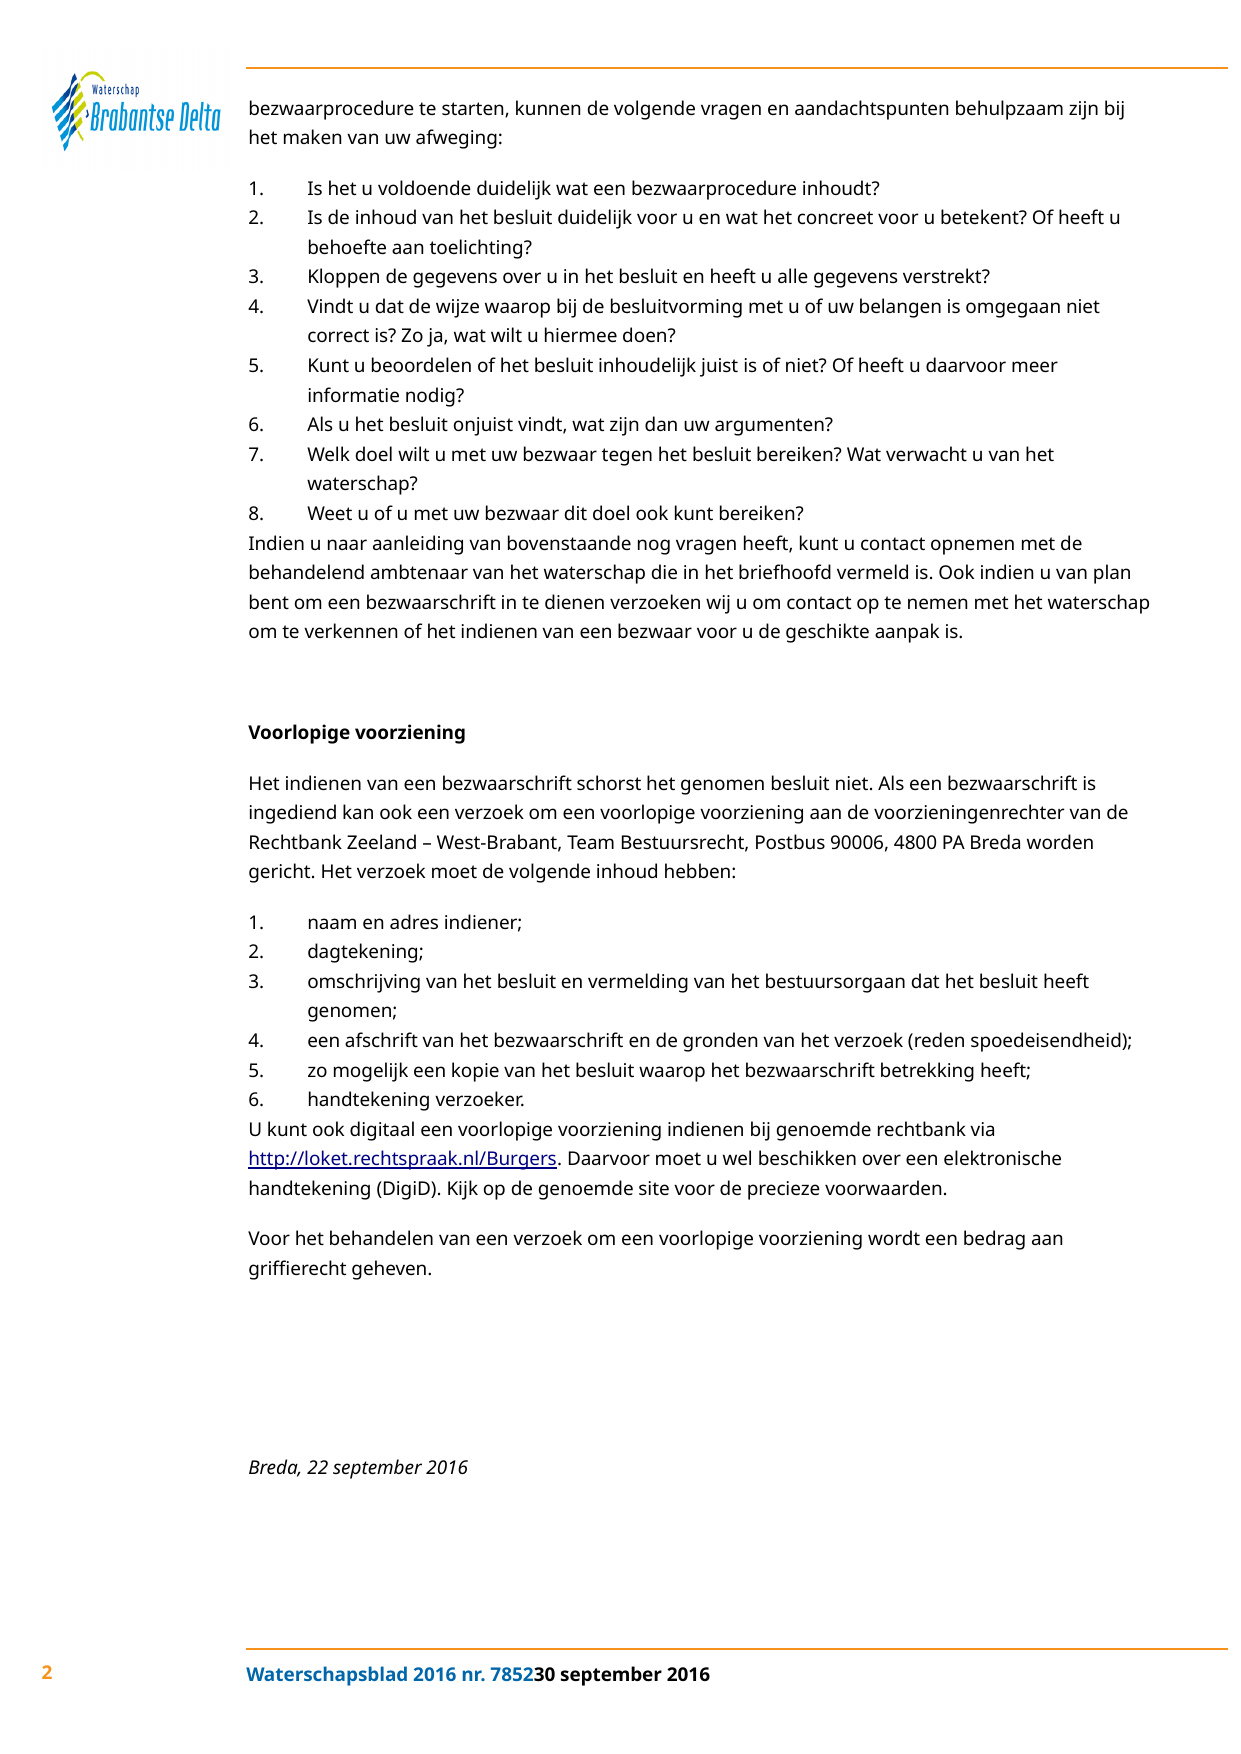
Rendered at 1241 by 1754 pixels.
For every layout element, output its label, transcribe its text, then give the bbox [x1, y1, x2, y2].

picture [41, 47, 231, 172]
list Vindt u dat de wijze waarop bij de besluitvorming met u of uw belangen is omgegaan niet correct is? Zo ja, wat wilt u hiermee doen? [248, 293, 1152, 348]
list Als u het besluit onjuist vindt, wat zijn dan uw argumenten? [248, 411, 1152, 437]
list Kunt u beoordelen of het besluit inhoudelijk juist is of niet? Of heeft u daarvoor meer informatie nodig? [248, 352, 1152, 408]
list handtekening verzoeker. [248, 1086, 1152, 1112]
list Is het u voldoende duidelijk wat een bezwaarprocedure inhoudt? [248, 175, 1152, 201]
text Indien u naar aanleiding van bovenstaande nog vragen heeft, kunt u contact opnemen met de behandelend ambtenaar van het waterschap die in het briefhoofd vermeld is. Ook indien u van plan bent om een bezwaarschrift in te dienen verzoeken wij u om contact op te nemen met het waterschap om te verkennen of het indienen van een bezwaar voor u de geschikte aanpak is. [248, 530, 1152, 644]
list dagtekening; [248, 938, 1152, 964]
list Is de inhoud van het besluit duidelijk voor u en wat het concreet voor u betekent? Of heeft u behoefte aan toelichting? [248, 204, 1152, 260]
list Welk doel wilt u met uw bezwaar tegen het besluit bereiken? Wat verwacht u van het waterschap? [248, 441, 1152, 496]
list naam en adres indiener; [248, 909, 1152, 935]
text Voor het behandelen van een verzoek om een voorlopige voorziening wordt een bedrag aan griffierecht geheven. [248, 1226, 1152, 1281]
text Voorlopige voorziening [248, 719, 1152, 745]
list Kloppen de gegevens over u in het besluit en heeft u alle gegevens verstrekt? [248, 263, 1152, 289]
text U kunt ook digitaal een voorlopige voorziening indienen bij genoemde rechtbank via http://loket.rechtspraak.nl/Burgers. Daarvoor moet u wel beschikken over een elektronische handtekening (DigiD). Kijk op de genoemde site voor de precieze voorwaarden. [248, 1116, 1152, 1201]
text Breda, 22 september 2016 [248, 1454, 1152, 1480]
text Het indienen van een bezwaarschrift schorst het genomen besluit niet. Als een bezwaarschrift is ingediend kan ook een verzoek om een voorlopige voorziening aan de voorzieningenrechter van de Rechtbank Zeeland – West-Brabant, Team Bestuursrecht, Postbus 90006, 4800 PA Breda worden gericht. Het verzoek moet de volgende inhoud hebben: [248, 770, 1152, 884]
list omschrijving van het besluit en vermelding van het bestuursorgaan dat het besluit heeft genomen; [248, 968, 1152, 1023]
list een afschrift van het bezwaarschrift en de gronden van het verzoek (reden spoedeisendheid); [248, 1027, 1152, 1053]
text bezwaarprocedure te starten, kunnen de volgende vragen en aandachtspunten behulpzaam zijn bij het maken van uw afweging: [248, 95, 1152, 150]
list Weet u of u met uw bezwaar dit doel ook kunt bereiken? [248, 500, 1152, 526]
list zo mogelijk een kopie van het besluit waarop het bezwaarschrift betrekking heeft; [248, 1057, 1152, 1083]
